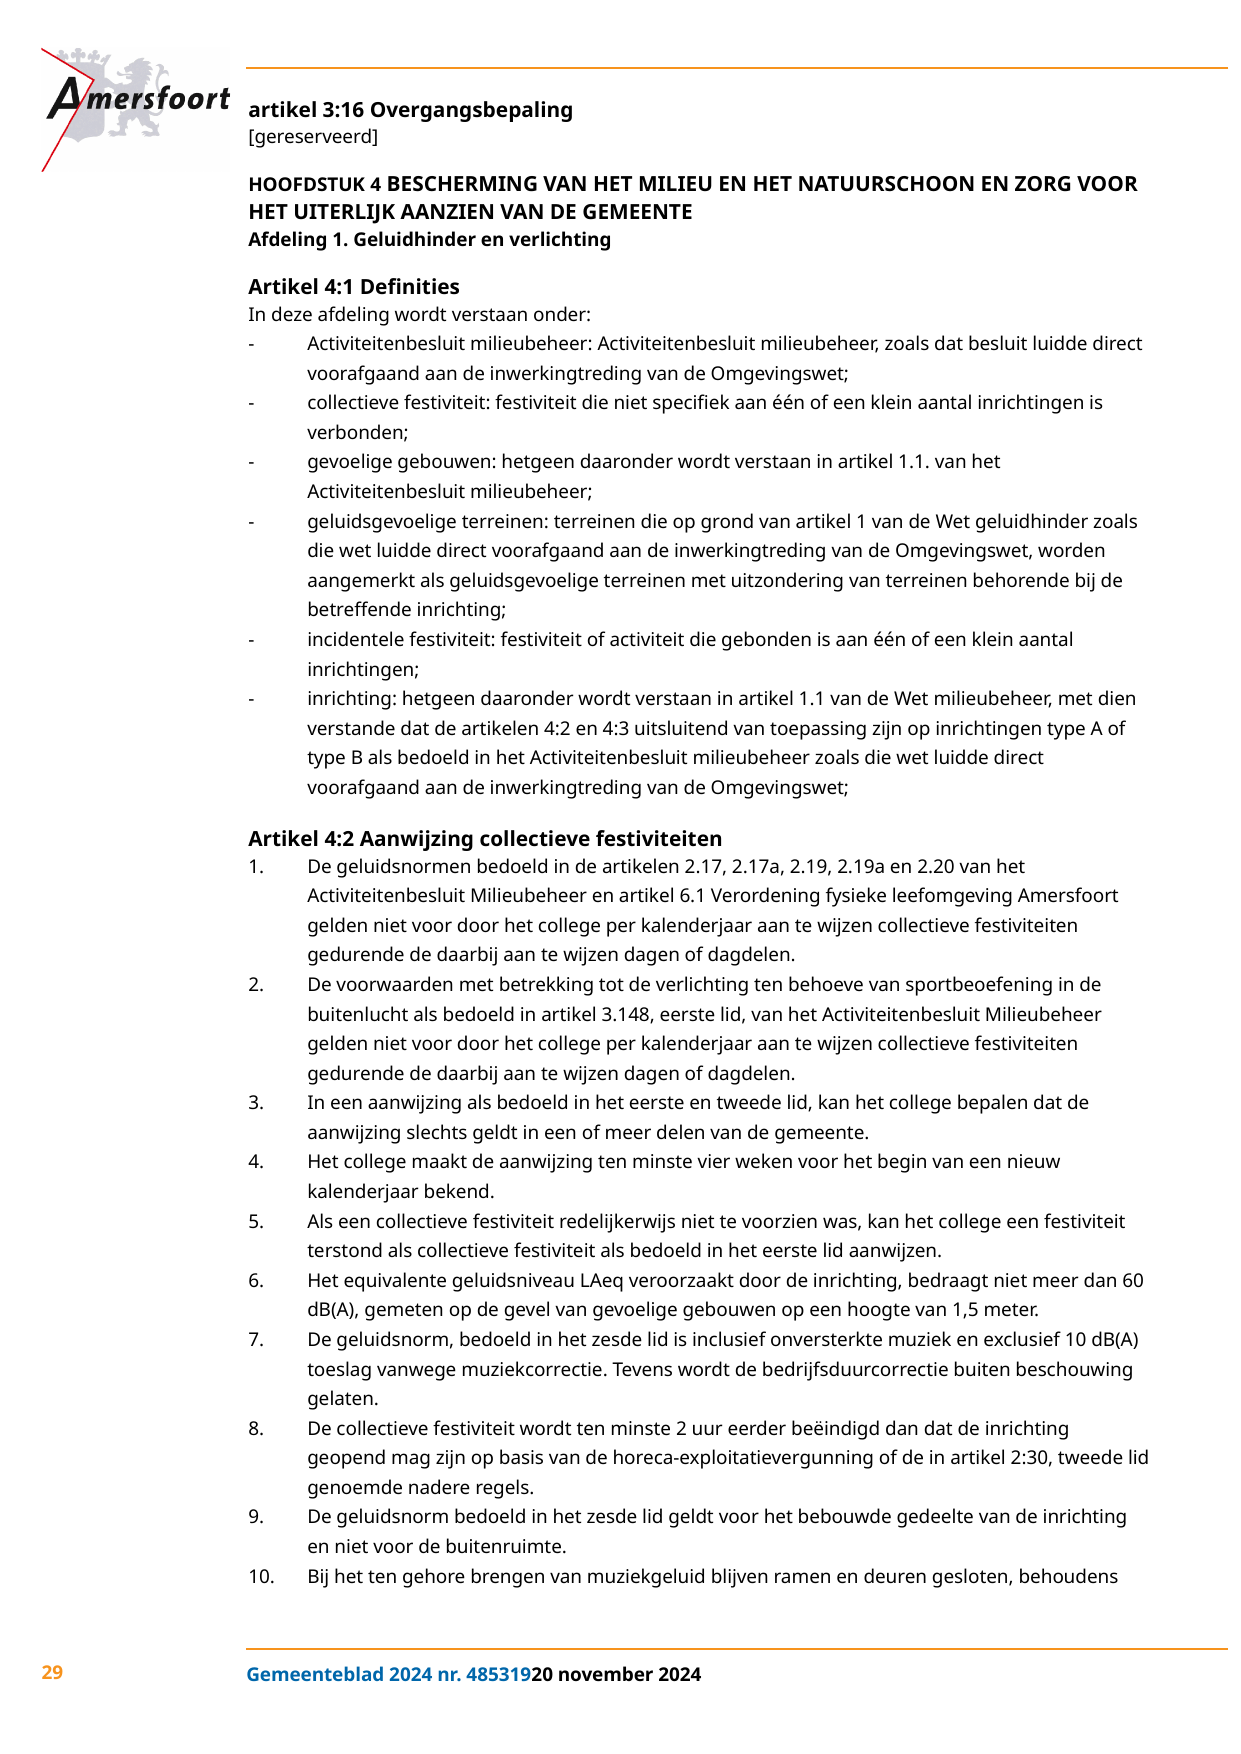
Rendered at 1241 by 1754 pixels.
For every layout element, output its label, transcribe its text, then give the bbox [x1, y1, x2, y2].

list De collectieve festiviteit wordt ten minste 2 uur eerder beëindigd dan dat de inrichting geopend mag zijn op basis van de horeca-exploitatievergunning of de in artikel 2:30, tweede lid genoemde nadere regels. [248, 1415, 1152, 1500]
text Artikel 4:1 Definities [248, 272, 1152, 301]
list geluidsgevoelige terreinen: terreinen die op grond van artikel 1 van de Wet geluidhinder zoals die wet luidde direct voorafgaand aan de inwerkingtreding van de Omgevingswet, worden aangemerkt als geluidsgevoelige terreinen met uitzondering van terreinen behorende bij de betreffende inrichting; [248, 508, 1152, 622]
list Het college maakt de aanwijzing ten minste vier weken voor het begin van een nieuw kalenderjaar bekend. [248, 1149, 1152, 1204]
list Activiteitenbesluit milieubeheer: Activiteitenbesluit milieubeheer, zoals dat besluit luidde direct voorafgaand aan de inwerkingtreding van de Omgevingswet; [248, 330, 1152, 386]
text In deze afdeling wordt verstaan onder: [248, 301, 1152, 326]
list De voorwaarden met betrekking tot de verlichting ten behoeve van sportbeoefening in de buitenlucht als bedoeld in artikel 3.148, eerste lid, van het Activiteitenbesluit Milieubeheer gelden niet voor door het college per kalenderjaar aan te wijzen collectieve festiviteiten gedurende de daarbij aan te wijzen dagen of dagdelen. [248, 971, 1152, 1086]
list De geluidsnormen bedoeld in de artikelen 2.17, 2.17a, 2.19, 2.19a en 2.20 van het Activiteitenbesluit Milieubeheer en artikel 6.1 Verordening fysieke leefomgeving Amersfoort gelden niet voor door het college per kalenderjaar aan te wijzen collectieve festiviteiten gedurende de daarbij aan te wijzen dagen of dagdelen. [248, 853, 1152, 967]
text artikel 3:16 Overgangsbepaling [248, 95, 1152, 123]
list De geluidsnorm bedoeld in het zesde lid geldt voor het bebouwde gedeelte van de inrichting en niet voor de buitenruimte. [248, 1504, 1152, 1559]
list Als een collectieve festiviteit redelijkerwijs niet te voorzien was, kan het college een festiviteit terstond als collectieve festiviteit als bedoeld in het eerste lid aanwijzen. [248, 1208, 1152, 1263]
list In een aanwijzing als bedoeld in het eerste en tweede lid, kan het college bepalen dat de aanwijzing slechts geldt in een of meer delen van de gemeente. [248, 1089, 1152, 1145]
list incidentele festiviteit: festiviteit of activiteit die gebonden is aan één of een klein aantal inrichtingen; [248, 626, 1152, 681]
text [gereserveerd] [248, 123, 1152, 149]
text Afdeling 1. Geluidhinder en verlichting [248, 226, 1152, 251]
list Bij het ten gehore brengen van muziekgeluid blijven ramen en deuren gesloten, behoudens [248, 1563, 1152, 1589]
list Het equivalente geluidsniveau LAeq veroorzaakt door de inrichting, bedraagt niet meer dan 60 dB(A), gemeten op de gevel van gevoelige gebouwen op een hoogte van 1,5 meter. [248, 1267, 1152, 1322]
list De geluidsnorm, bedoeld in het zesde lid is inclusief onversterkte muziek en exclusief 10 dB(A) toeslag vanwege muziekcorrectie. Tevens wordt de bedrijfsduurcorrectie buiten beschouwing gelaten. [248, 1326, 1152, 1411]
picture [41, 47, 231, 172]
text HOOFDSTUK 4 BESCHERMING VAN HET MILIEU EN HET NATUURSCHOON EN ZORG VOOR HET UITERLIJK AANZIEN VAN DE GEMEENTE [248, 169, 1152, 226]
list collectieve festiviteit: festiviteit die niet specifiek aan één of een klein aantal inrichtingen is verbonden; [248, 389, 1152, 445]
list gevoelige gebouwen: hetgeen daaronder wordt verstaan in artikel 1.1. van het Activiteitenbesluit milieubeheer; [248, 449, 1152, 504]
text Artikel 4:2 Aanwijzing collectieve festiviteiten [248, 824, 1152, 853]
list inrichting: hetgeen daaronder wordt verstaan in artikel 1.1 van de Wet milieubeheer, met dien verstande dat de artikelen 4:2 en 4:3 uitsluitend van toepassing zijn op inrichtingen type A of type B als bedoeld in het Activiteitenbesluit milieubeheer zoals die wet luidde direct voorafgaand aan de inwerkingtreding van de Omgevingswet; [248, 685, 1152, 800]
